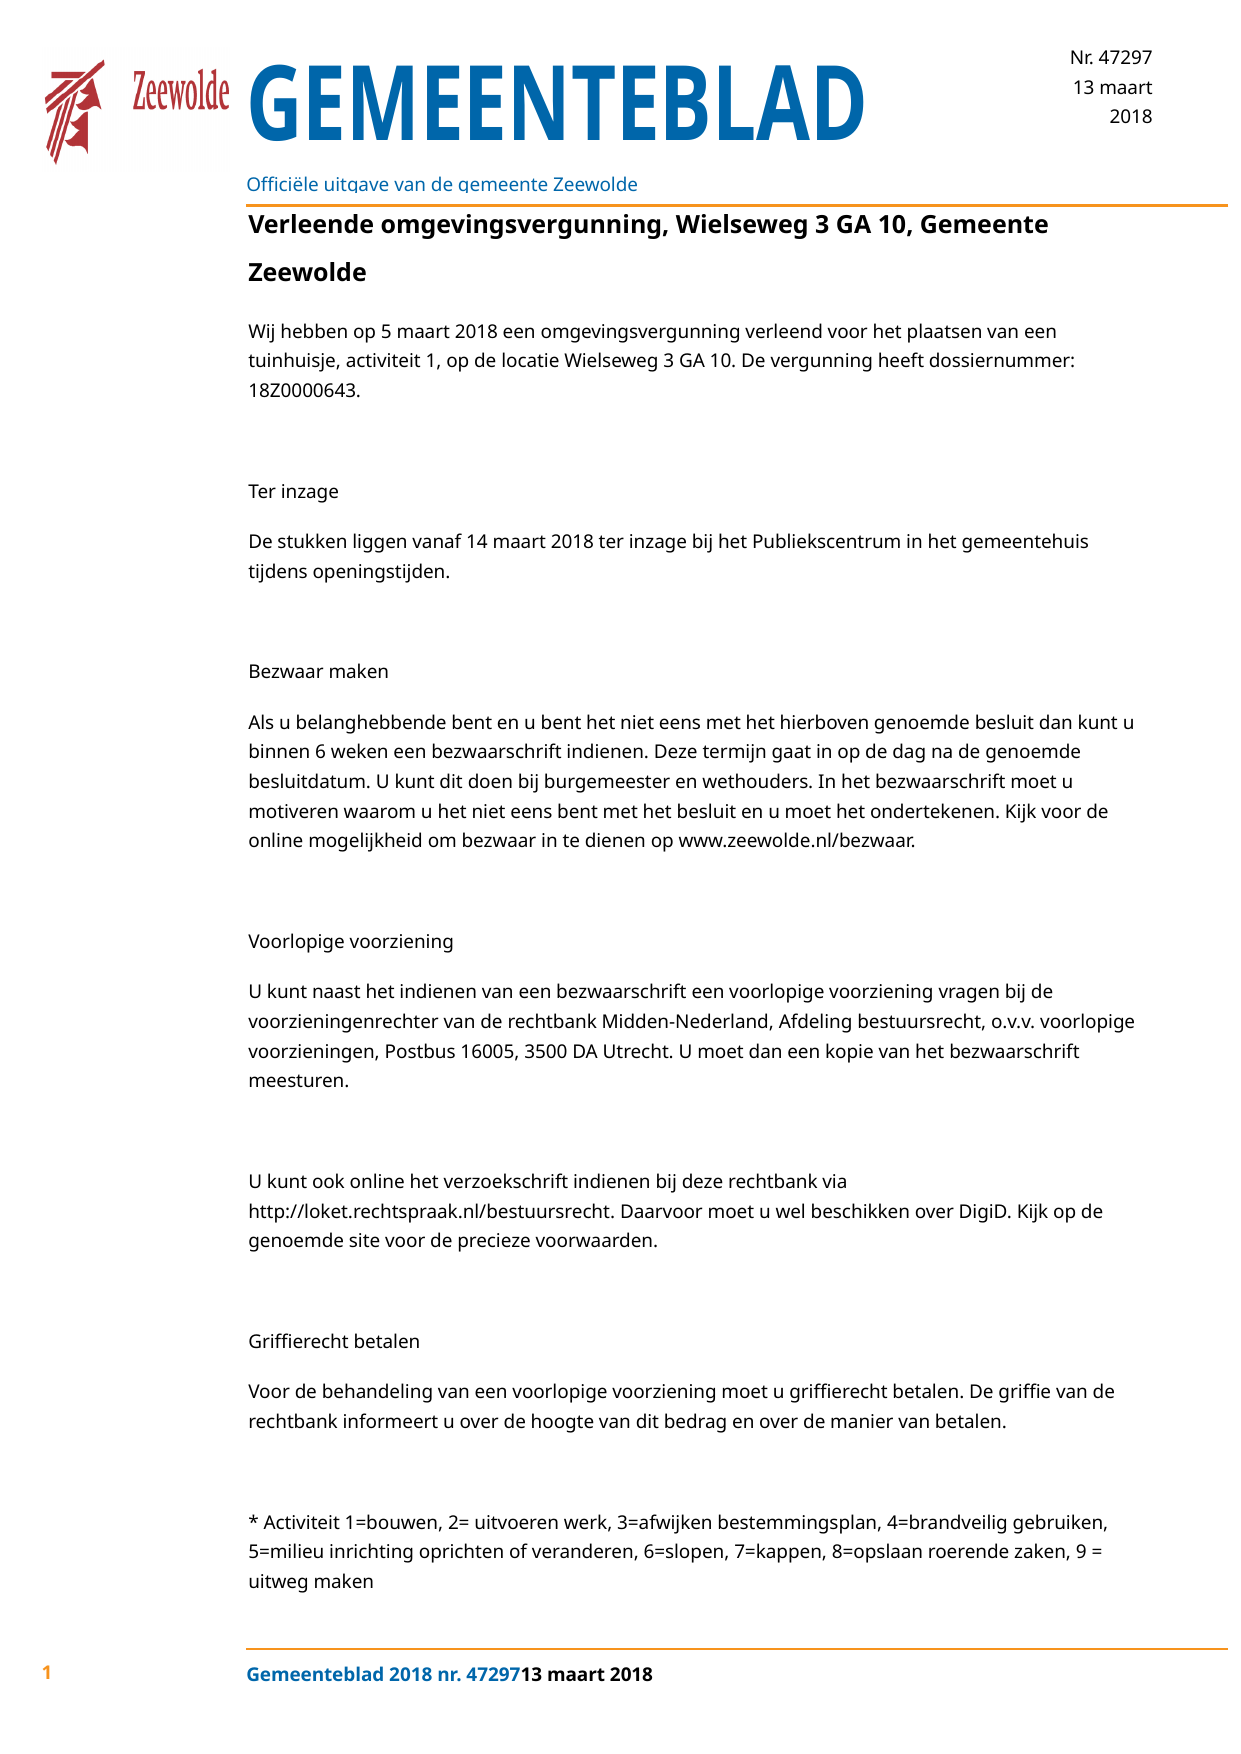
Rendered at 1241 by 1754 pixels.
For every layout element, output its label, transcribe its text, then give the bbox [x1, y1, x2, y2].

text Voor de behandeling van een voorlopige voorziening moet u griffierecht betalen. De griffie van de rechtbank informeert u over de hoogte van dit bedrag en over de manier van betalen. [248, 1379, 1152, 1434]
text Bezwaar maken [248, 659, 1152, 684]
text * Activiteit 1=bouwen, 2= uitvoeren werk, 3=afwijken bestemmingsplan, 4=brandveilig gebruiken, 5=milieu inrichting oprichten of veranderen, 6=slopen, 7=kappen, 8=opslaan roerende zaken, 9 = uitweg maken [248, 1509, 1152, 1594]
text U kunt ook online het verzoekschrift indienen bij deze rechtbank via http://loket.rechtspraak.nl/bestuursrecht. Daarvoor moet u wel beschikken over DigiD. Kijk op de genoemde site voor de precieze voorwaarden. [248, 1168, 1152, 1253]
text Voorlopige voorziening [248, 928, 1152, 954]
text Wij hebben op 5 maart 2018 een omgevingsvergunning verleend voor het plaatsen van een tuinhuisje, activiteit 1, op de locatie Wielseweg 3 GA 10. De vergunning heeft dossiernummer: 18Z0000643. [248, 318, 1152, 403]
text Ter inzage [248, 478, 1152, 504]
text Als u belanghebbende bent en u bent het niet eens met het hierboven genoemde besluit dan kunt u binnen 6 weken een bezwaarschrift indienen. Deze termijn gaat in op de dag na de genoemde besluitdatum. U kunt dit doen bij burgemeester en wethouders. In het bezwaarschrift moet u motiveren waarom u het niet eens bent met het besluit en u moet het ondertekenen. Kijk voor de online mogelijkheid om bezwaar in te dienen op www.zeewolde.nl/bezwaar. [248, 709, 1152, 853]
text U kunt naast het indienen van een bezwaarschrift een voorlopige voorziening vragen bij de voorzieningenrechter van de rechtbank Midden-Nederland, Afdeling bestuursrecht, o.v.v. voorlopige voorzieningen, Postbus 16005, 3500 DA Utrecht. U moet dan een kopie van het bezwaarschrift meesturen. [248, 979, 1152, 1093]
picture [41, 47, 231, 172]
text De stukken liggen vanaf 14 maart 2018 ter inzage bij het Publiekscentrum in het gemeentehuis tijdens openingstijden. [248, 528, 1152, 584]
text Verleende omgevingsvergunning, Wielseweg 3 GA 10, Gemeente Zeewolde [248, 207, 1152, 288]
text Griffierecht betalen [248, 1328, 1152, 1354]
